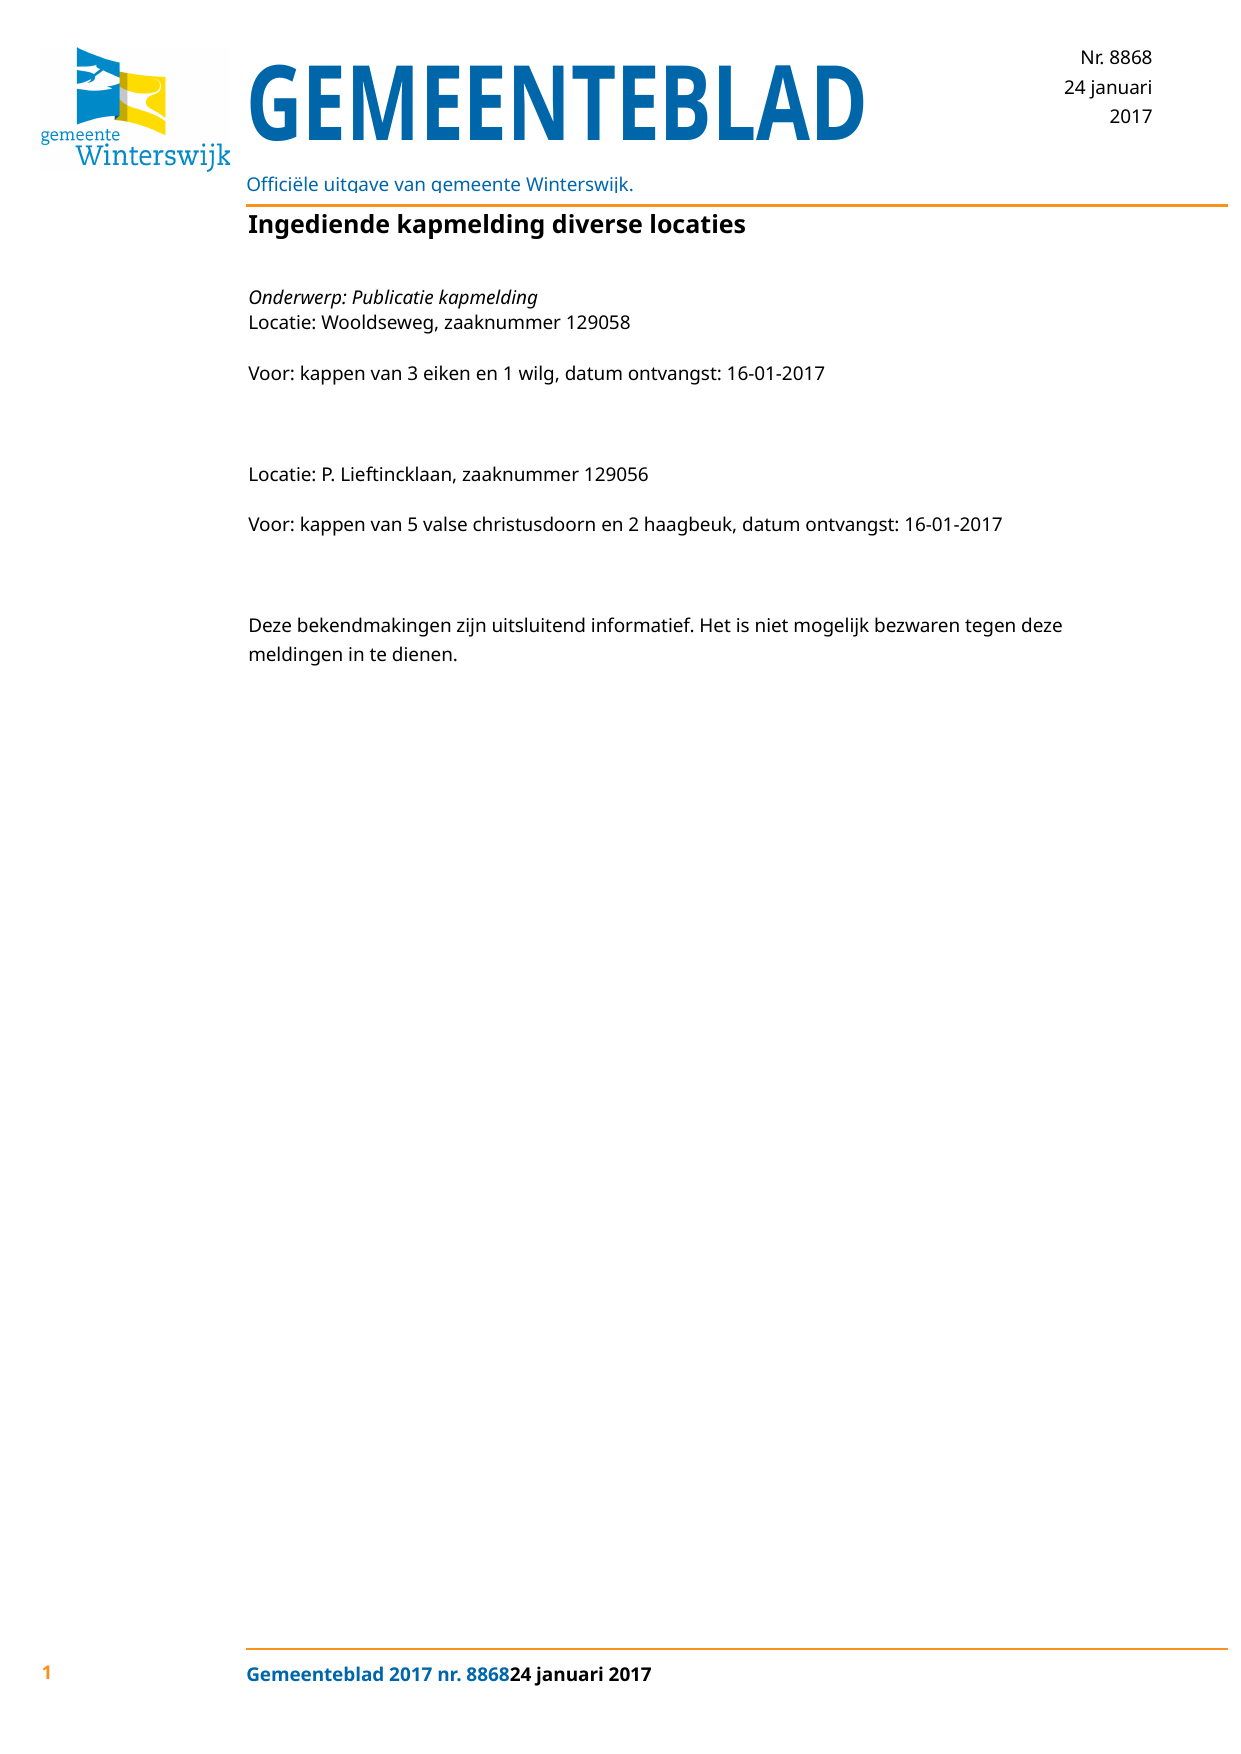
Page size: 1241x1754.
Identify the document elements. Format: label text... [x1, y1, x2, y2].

text Voor: kappen van 3 eiken en 1 wilg, datum ontvangst: 16-01-2017 [248, 360, 1152, 386]
text Ingediende kapmelding diverse locaties [248, 207, 1152, 241]
text Deze bekendmakingen zijn uitsluitend informatief. Het is niet mogelijk bezwaren tegen deze meldingen in te dienen. [248, 612, 1152, 667]
picture [41, 47, 231, 172]
text Locatie: P. Lieftincklaan, zaaknummer 129056 [248, 461, 1152, 487]
text Onderwerp: Publicatie kapmelding [248, 284, 1152, 309]
text Voor: kappen van 5 valse christusdoorn en 2 haagbeuk, datum ontvangst: 16-01-2017 [248, 511, 1152, 537]
text Locatie: Wooldseweg, zaaknummer 129058 [248, 309, 1152, 335]
picture [225, 153, 231, 162]
